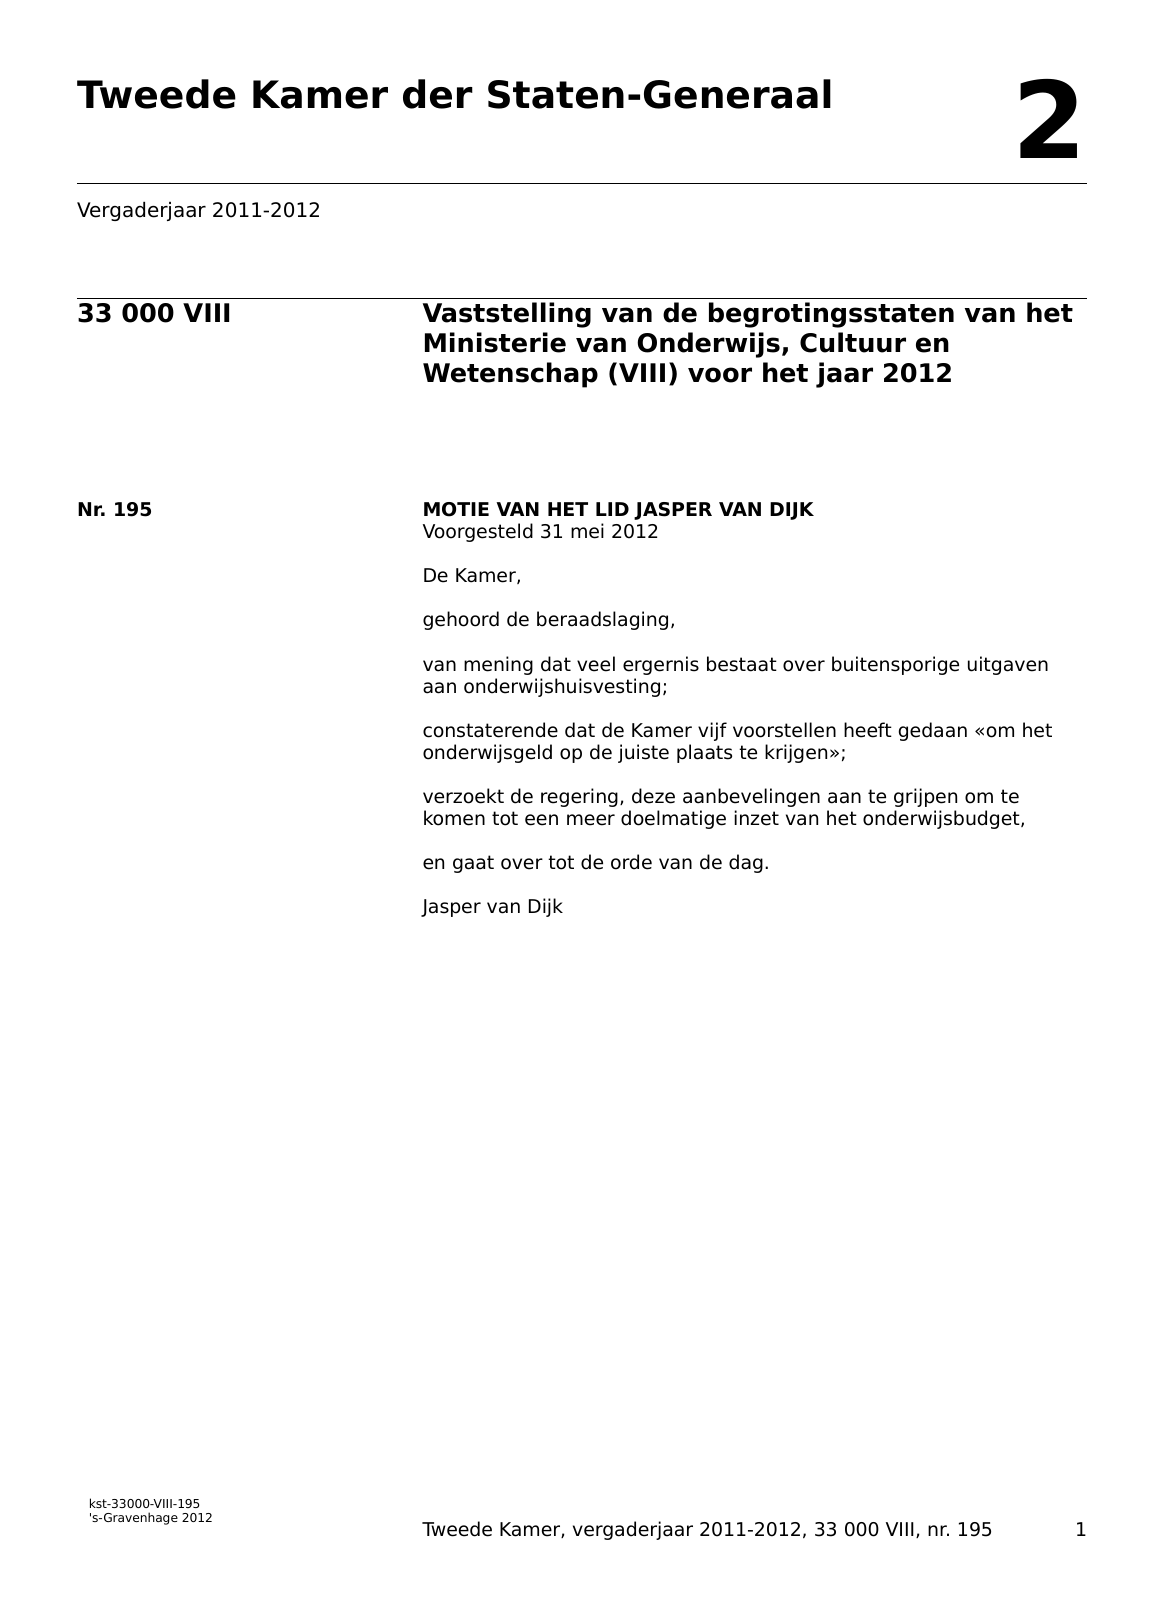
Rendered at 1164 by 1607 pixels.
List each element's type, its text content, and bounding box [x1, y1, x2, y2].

text constaterende dat de Kamer vijf voorstellen heeft gedaan «om het onderwijsgeld op de juiste plaats te krijgen»; [422, 720, 1087, 764]
subtitle 33 000 VIII Vaststelling van de begrotingsstaten van het Ministerie van Onderwijs, Cultuur en Wetenschap (VIII) voor het jaar 2012 [77, 299, 1087, 388]
text van mening dat veel ergernis bestaat over buitensporige uitgaven aan onderwijshuisvesting; [422, 653, 1087, 697]
text 's-Gravenhage 2012 [88, 1511, 323, 1525]
table_cell Vergaderjaar 2011-2012 [77, 184, 1087, 298]
table_header 2 [886, 59, 1087, 183]
text kst-33000-VIII-195 [88, 1497, 323, 1511]
text en gaat over tot de orde van de dag. [422, 852, 1087, 874]
subtitle Nr. 195 MOTIE VAN HET LID JASPER VAN DIJK [77, 499, 1087, 521]
text De Kamer, [422, 565, 1087, 587]
text verzoekt de regering, deze aanbevelingen aan te grijpen om te komen tot een meer doelmatige inzet van het onderwijsbudget, [422, 786, 1087, 830]
text Jasper van Dijk [422, 896, 1087, 918]
text Voorgesteld 31 mei 2012 [422, 521, 1087, 543]
table_header Tweede Kamer der Staten-Generaal [77, 59, 886, 183]
text gehoord de beraadslaging, [422, 609, 1087, 631]
